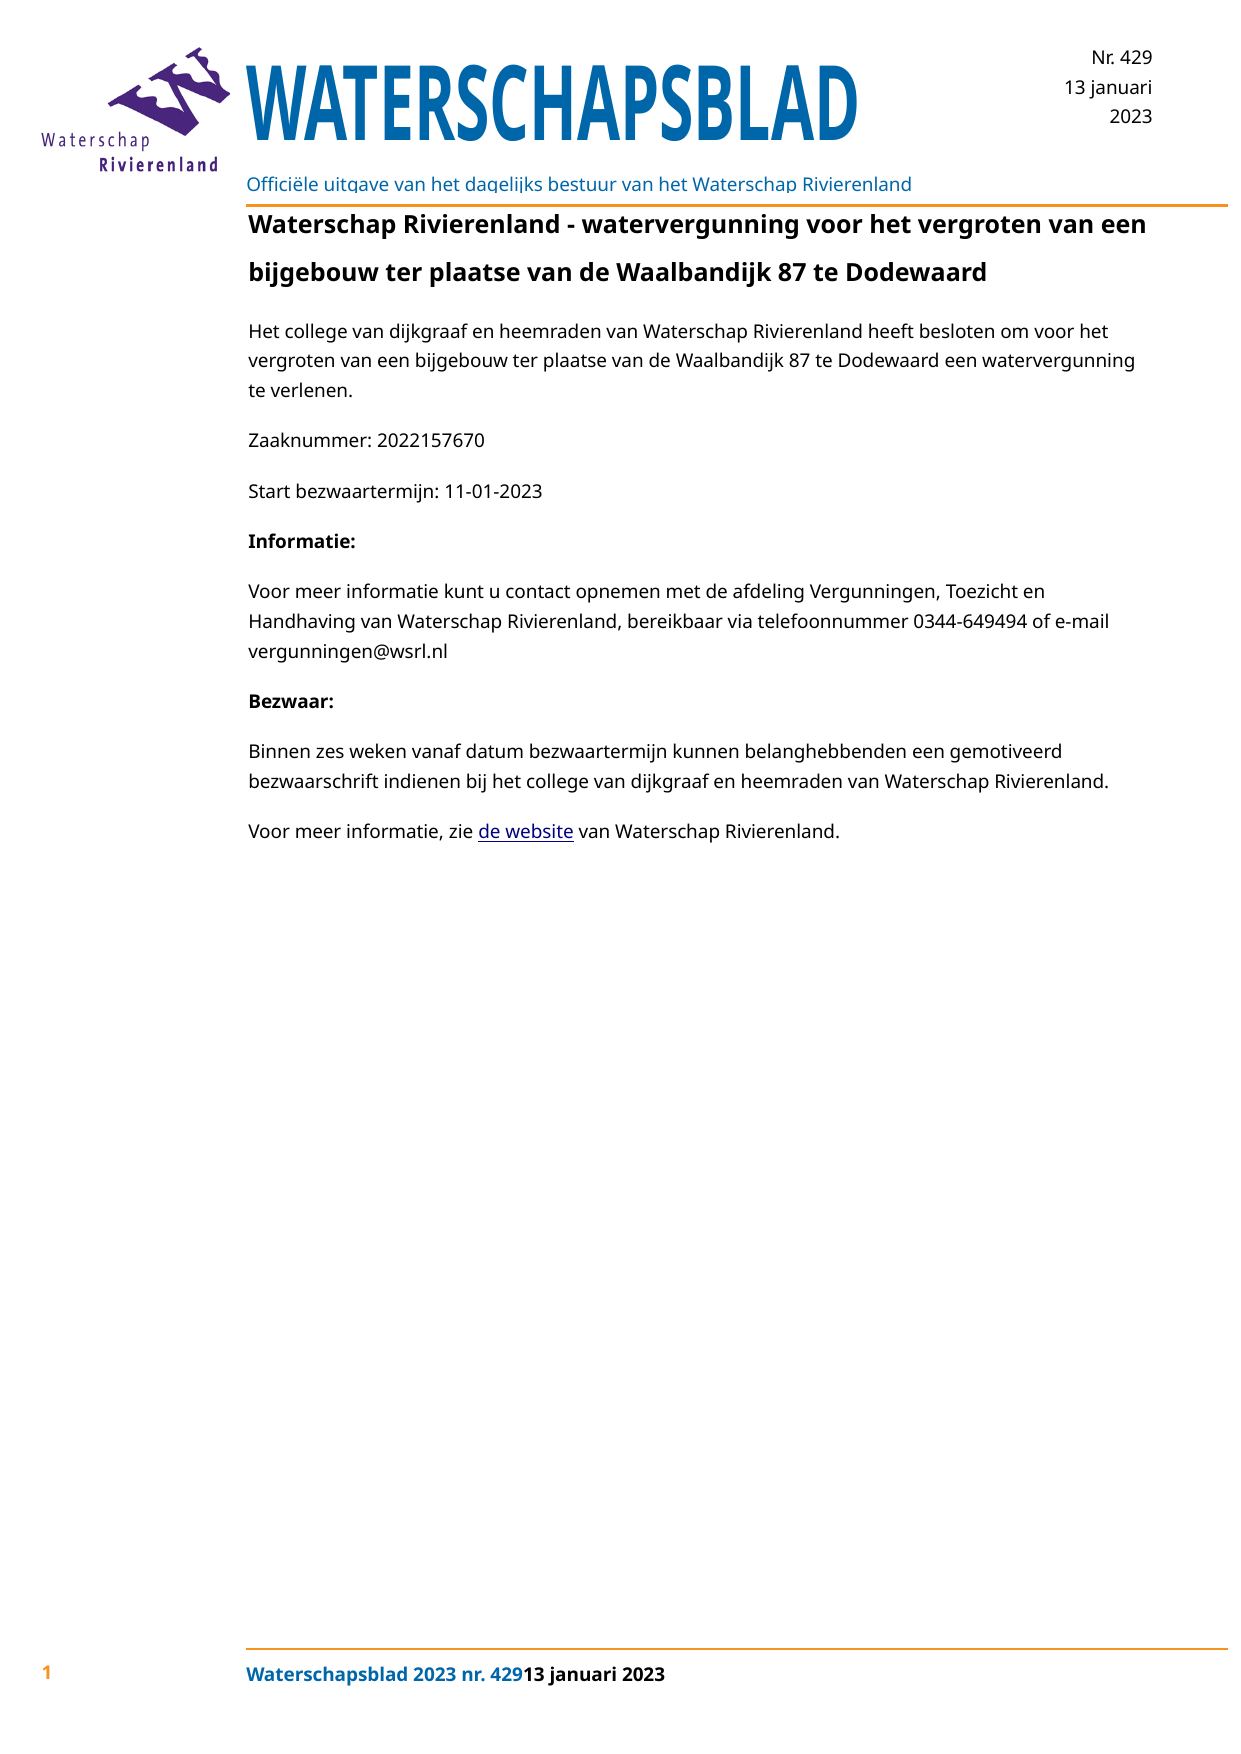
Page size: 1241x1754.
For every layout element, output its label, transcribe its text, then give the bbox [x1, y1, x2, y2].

text Zaaknummer: 2022157670 [248, 427, 1152, 453]
text Voor meer informatie, zie de website van Waterschap Rivierenland. [248, 819, 1152, 844]
text Informatie: [248, 528, 1152, 554]
text Start bezwaartermijn: 11-01-2023 [248, 478, 1152, 504]
text Het college van dijkgraaf en heemraden van Waterschap Rivierenland heeft besloten om voor het vergroten van een bijgebouw ter plaatse van de Waalbandijk 87 te Dodewaard een watervergunning te verlenen. [248, 318, 1152, 403]
picture [41, 47, 231, 172]
text Bezwaar: [248, 688, 1152, 714]
text Binnen zes weken vanaf datum bezwaartermijn kunnen belanghebbenden een gemotiveerd bezwaarschrift indienen bij het college van dijkgraaf en heemraden van Waterschap Rivierenland. [248, 739, 1152, 794]
text Voor meer informatie kunt u contact opnemen met de afdeling Vergunningen, Toezicht en Handhaving van Waterschap Rivierenland, bereikbaar via telefoonnummer 0344-649494 of e-mail vergunningen@wsrl.nl [248, 579, 1152, 664]
text Waterschap Rivierenland - watervergunning voor het vergroten van een bijgebouw ter plaatse van de Waalbandijk 87 te Dodewaard [248, 207, 1152, 288]
